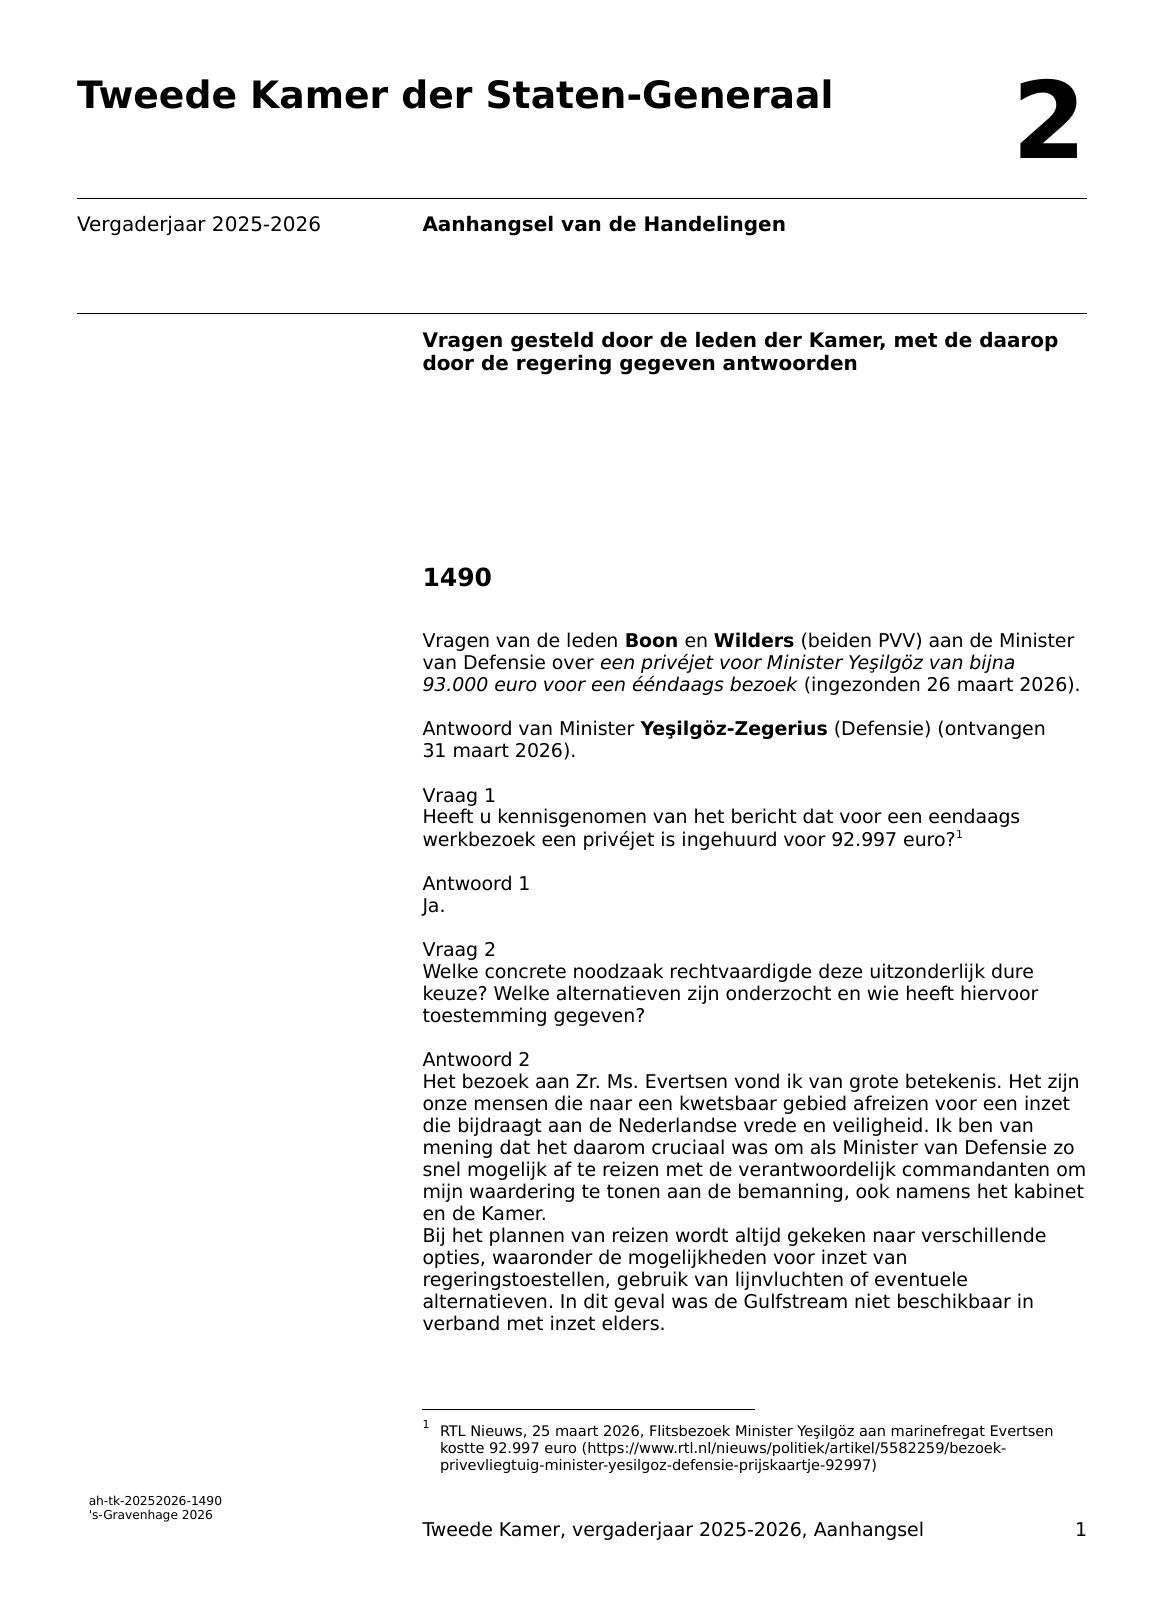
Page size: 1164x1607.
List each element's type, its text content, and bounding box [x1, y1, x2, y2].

text Het bezoek aan Zr. Ms. Evertsen vond ik van grote betekenis. Het zijn onze mensen die naar een kwetsbaar gebied afreizen voor een inzet die bijdraagt aan de Nederlandse vrede en veiligheid. Ik ben van mening dat het daarom cruciaal was om als Minister van Defensie zo snel mogelijk af te reizen met de verantwoordelijk commandanten om mijn waardering te tonen aan de bemanning, ook namens het kabinet en de Kamer. [422, 1071, 1087, 1225]
text 1490 [422, 563, 1087, 592]
text Antwoord van Minister Yeşilgöz-Zegerius (Defensie) (ontvangen 31 maart 2026). [422, 718, 1087, 762]
text 's-Gravenhage 2026 [88, 1508, 323, 1522]
text Vraag 1 [422, 784, 1087, 806]
text RTL Nieuws, 25 maart 2026, Flitsbezoek Minister Yeşilgöz aan marinefregat Evertsen kostte 92.997 euro (https://www.rtl.nl/nieuws/politiek/artikel/5582259/bezoek-privevliegtuig-minister-yesilgoz-defensie-prijskaartje-92997) [422, 1418, 1087, 1474]
text Antwoord 1 [422, 873, 1087, 894]
text Vraag 2 [422, 939, 1087, 961]
table_cell Vergaderjaar 2025-2026 [77, 199, 422, 313]
text Ja. [422, 894, 1087, 917]
text Vragen van de leden Boon en Wilders (beiden PVV) aan de Minister van Defensie over een privéjet voor Minister Yeşilgöz van bijna 93.000 euro voor een ééndaags bezoek (ingezonden 26 maart 2026). [422, 630, 1087, 696]
table_cell Aanhangsel van de Handelingen [422, 199, 1087, 313]
text Antwoord 2 [422, 1049, 1087, 1071]
table_cell [77, 314, 422, 375]
table_header 2 [886, 59, 1087, 198]
table_cell Vragen gesteld door de leden der Kamer, met de daarop door de regering gegeven antwoorden [422, 314, 1087, 375]
text Welke concrete noodzaak rechtvaardigde deze uitzonderlijk dure keuze? Welke alternatieven zijn onderzocht en wie heeft hiervoor toestemming gegeven? [422, 961, 1087, 1027]
table_header Tweede Kamer der Staten-Generaal [77, 59, 886, 198]
text Heeft u kennisgenomen van het bericht dat voor een eendaags werkbezoek een privéjet is ingehuurd voor 92.997 euro? [422, 806, 1087, 850]
text ah-tk-20252026-1490 [88, 1494, 323, 1508]
text Bij het plannen van reizen wordt altijd gekeken naar verschillende opties, waaronder de mogelijkheden voor inzet van regeringstoestellen, gebruik van lijnvluchten of eventuele alternatieven. In dit geval was de Gulfstream niet beschikbaar in verband met inzet elders. [422, 1225, 1087, 1334]
